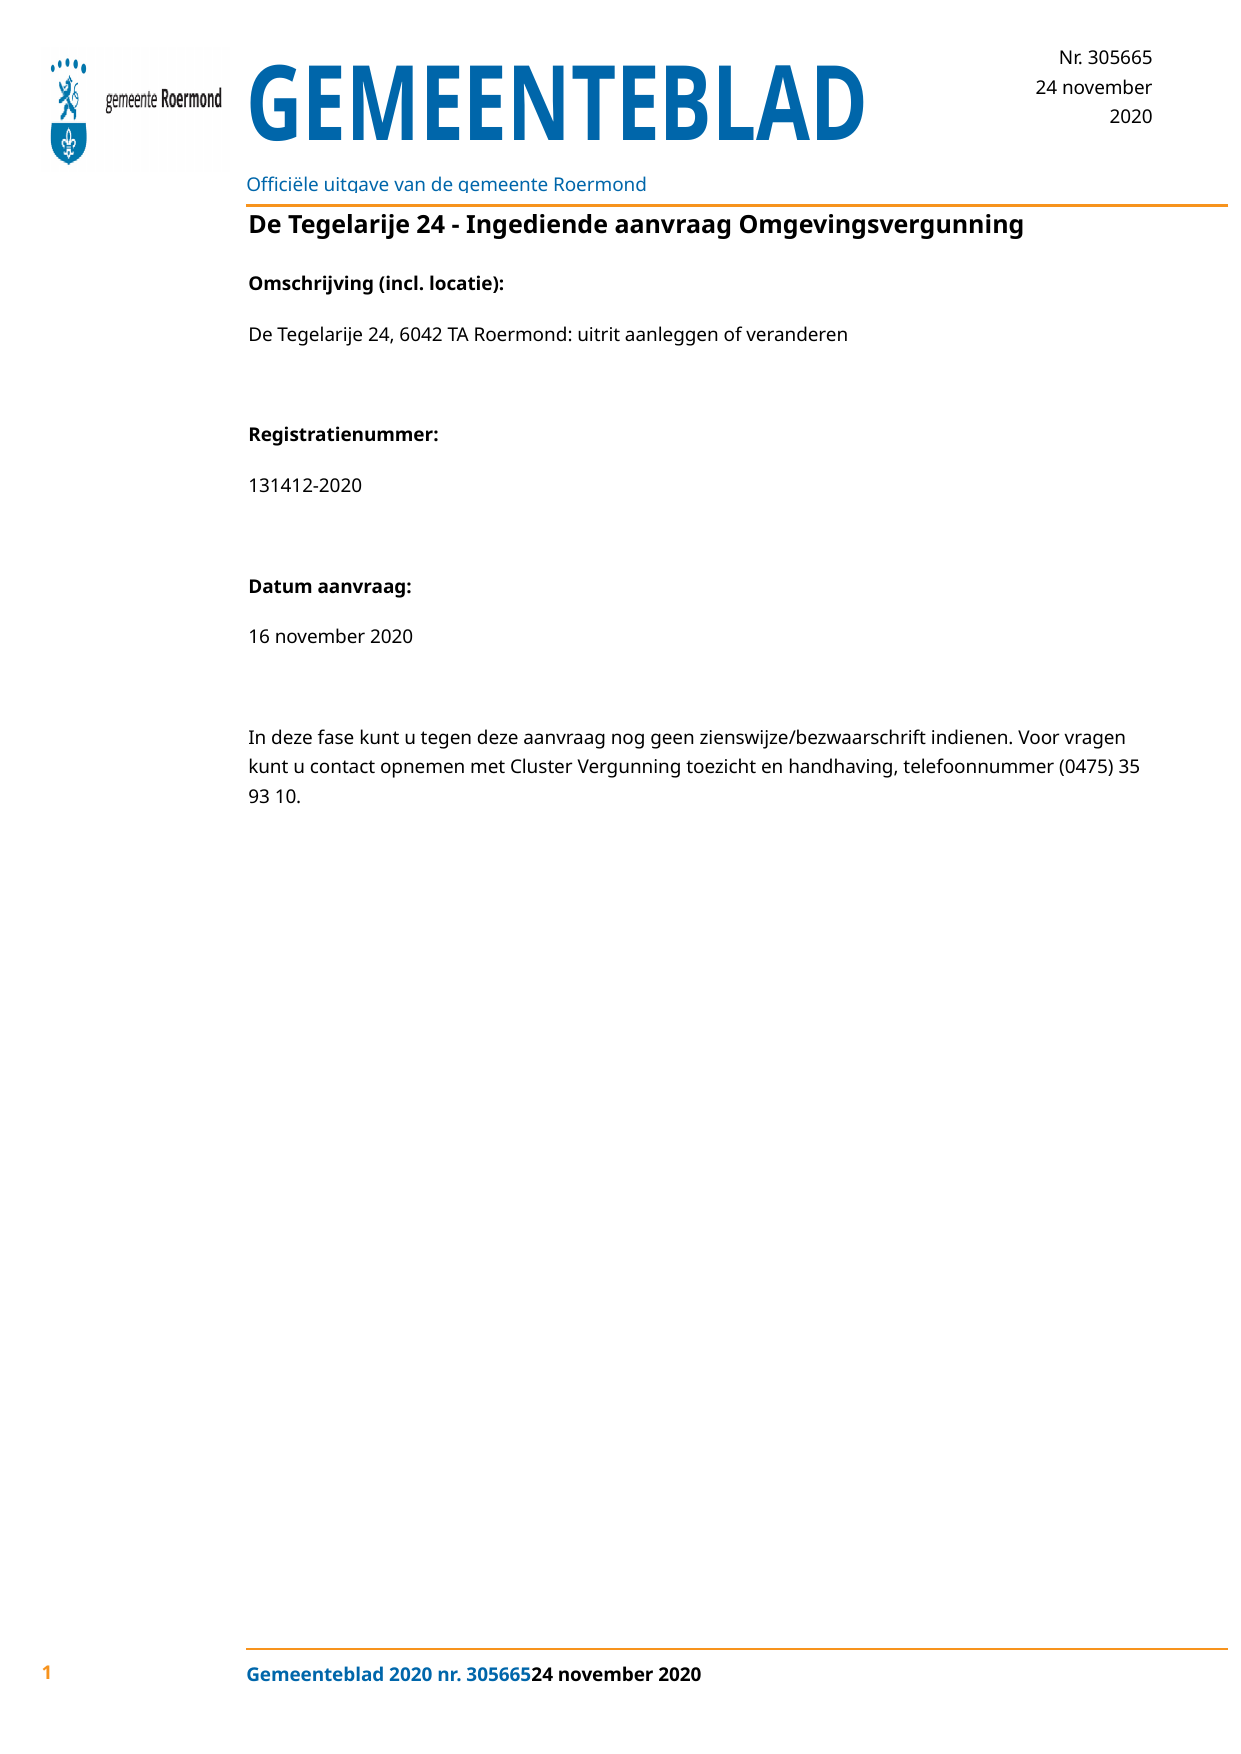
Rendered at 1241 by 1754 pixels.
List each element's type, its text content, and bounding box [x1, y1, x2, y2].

text De Tegelarije 24 - Ingediende aanvraag Omgevingsvergunning [248, 207, 1152, 241]
text Omschrijving (incl. locatie): [248, 270, 1152, 296]
text 131412-2020 [248, 472, 1152, 498]
text De Tegelarije 24, 6042 TA Roermond: uitrit aanleggen of veranderen [248, 321, 1152, 346]
picture [41, 47, 231, 172]
text In deze fase kunt u tegen deze aanvraag nog geen zienswijze/bezwaarschrift indienen. Voor vragen kunt u contact opnemen met Cluster Vergunning toezicht en handhaving, telefoonnummer (0475) 35 93 10. [248, 724, 1152, 809]
text Datum aanvraag: [248, 573, 1152, 598]
text 16 november 2020 [248, 623, 1152, 649]
text Registratienummer: [248, 422, 1152, 447]
